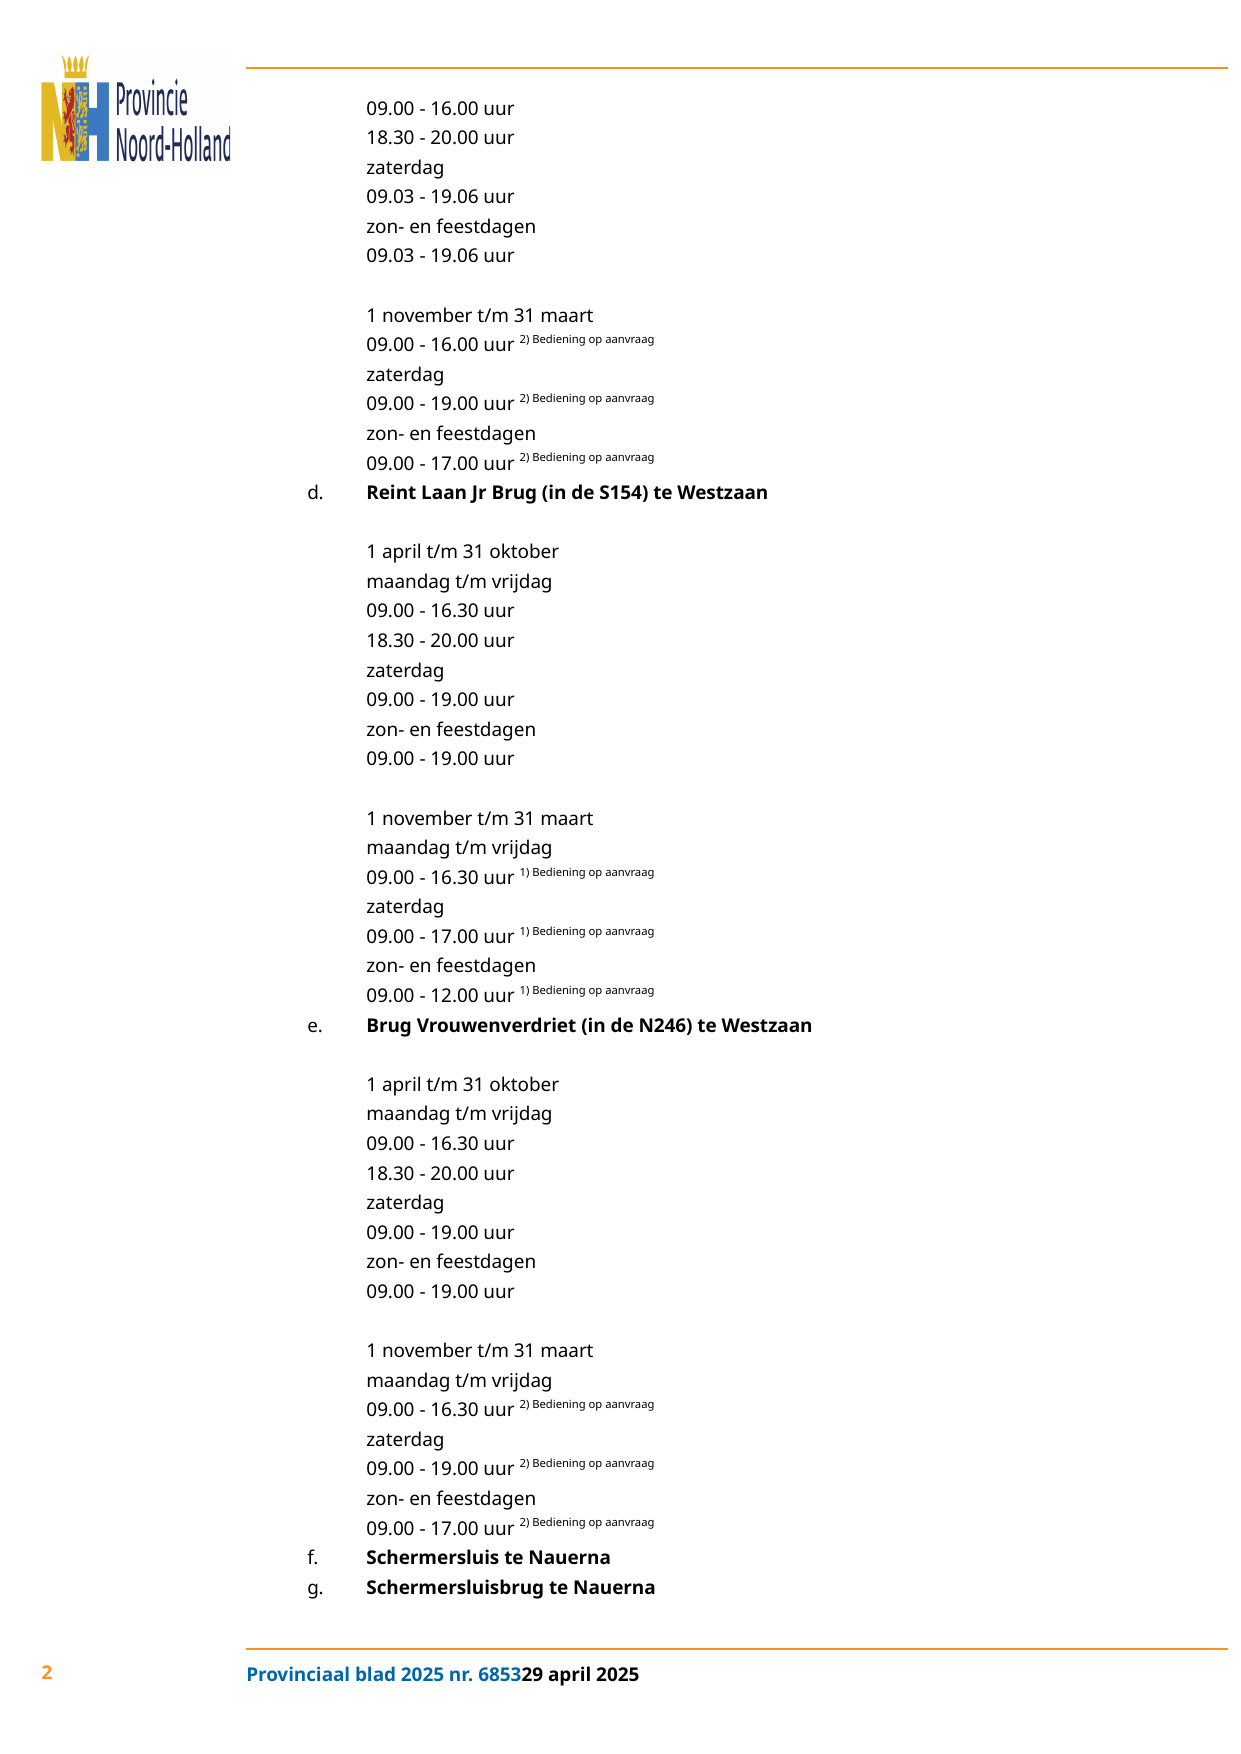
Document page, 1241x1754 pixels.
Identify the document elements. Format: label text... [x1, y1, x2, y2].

list maandag t/m vrijdag [307, 1367, 1152, 1393]
list zon- en feestdagen [307, 1248, 1152, 1274]
list Brug Vrouwenverdriet (in de N246) te Westzaan [307, 1012, 1152, 1038]
list Reint Laan Jr Brug (in de S154) te Westzaan [307, 479, 1152, 505]
list 09.00 - 17.00 uur 2) Bediening op aanvraag [307, 450, 1152, 476]
list 09.03 - 19.06 uur [307, 183, 1152, 209]
list 1 november t/m 31 maart [307, 302, 1152, 328]
list 09.00 - 19.00 uur [307, 1219, 1152, 1245]
list 18.30 - 20.00 uur [307, 1160, 1152, 1186]
list 09.00 - 19.00 uur 2) Bediening op aanvraag [307, 391, 1152, 416]
list 1 april t/m 31 oktober [307, 538, 1152, 564]
list 09.00 - 16.30 uur [307, 598, 1152, 623]
picture [41, 47, 231, 172]
list zaterdag [307, 1189, 1152, 1215]
list maandag t/m vrijdag [307, 834, 1152, 860]
list maandag t/m vrijdag [307, 568, 1152, 594]
list 09.00 - 16.00 uur 2) Bediening op aanvraag [307, 331, 1152, 357]
list 18.30 - 20.00 uur [307, 627, 1152, 653]
list 09.00 - 19.00 uur 2) Bediening op aanvraag [307, 1456, 1152, 1481]
list 1 november t/m 31 maart [307, 805, 1152, 831]
list Schermersluisbrug te Nauerna [307, 1574, 1152, 1600]
list zaterdag [307, 893, 1152, 919]
list 1 april t/m 31 oktober [307, 1071, 1152, 1097]
list 09.00 - 16.00 uur [307, 95, 1152, 121]
list maandag t/m vrijdag [307, 1101, 1152, 1126]
list zon- en feestdagen [307, 420, 1152, 446]
list 09.03 - 19.06 uur [307, 243, 1152, 268]
list 18.30 - 20.00 uur [307, 124, 1152, 150]
list 09.00 - 19.00 uur [307, 746, 1152, 771]
list zaterdag [307, 361, 1152, 387]
list 09.00 - 16.30 uur [307, 1130, 1152, 1156]
list 09.00 - 19.00 uur [307, 686, 1152, 712]
list zon- en feestdagen [307, 716, 1152, 742]
list zaterdag [307, 1426, 1152, 1452]
list zon- en feestdagen [307, 953, 1152, 978]
list zaterdag [307, 657, 1152, 683]
list zon- en feestdagen [307, 213, 1152, 239]
list 09.00 - 16.30 uur 2) Bediening op aanvraag [307, 1396, 1152, 1422]
list 09.00 - 17.00 uur 2) Bediening op aanvraag [307, 1515, 1152, 1541]
list 09.00 - 12.00 uur 1) Bediening op aanvraag [307, 982, 1152, 1008]
list 09.00 - 16.30 uur 1) Bediening op aanvraag [307, 864, 1152, 890]
list Schermersluis te Nauerna [307, 1544, 1152, 1570]
list zon- en feestdagen [307, 1485, 1152, 1511]
list zaterdag [307, 154, 1152, 180]
list 09.00 - 19.00 uur [307, 1278, 1152, 1304]
list 09.00 - 17.00 uur 1) Bediening op aanvraag [307, 923, 1152, 949]
list 1 november t/m 31 maart [307, 1337, 1152, 1363]
